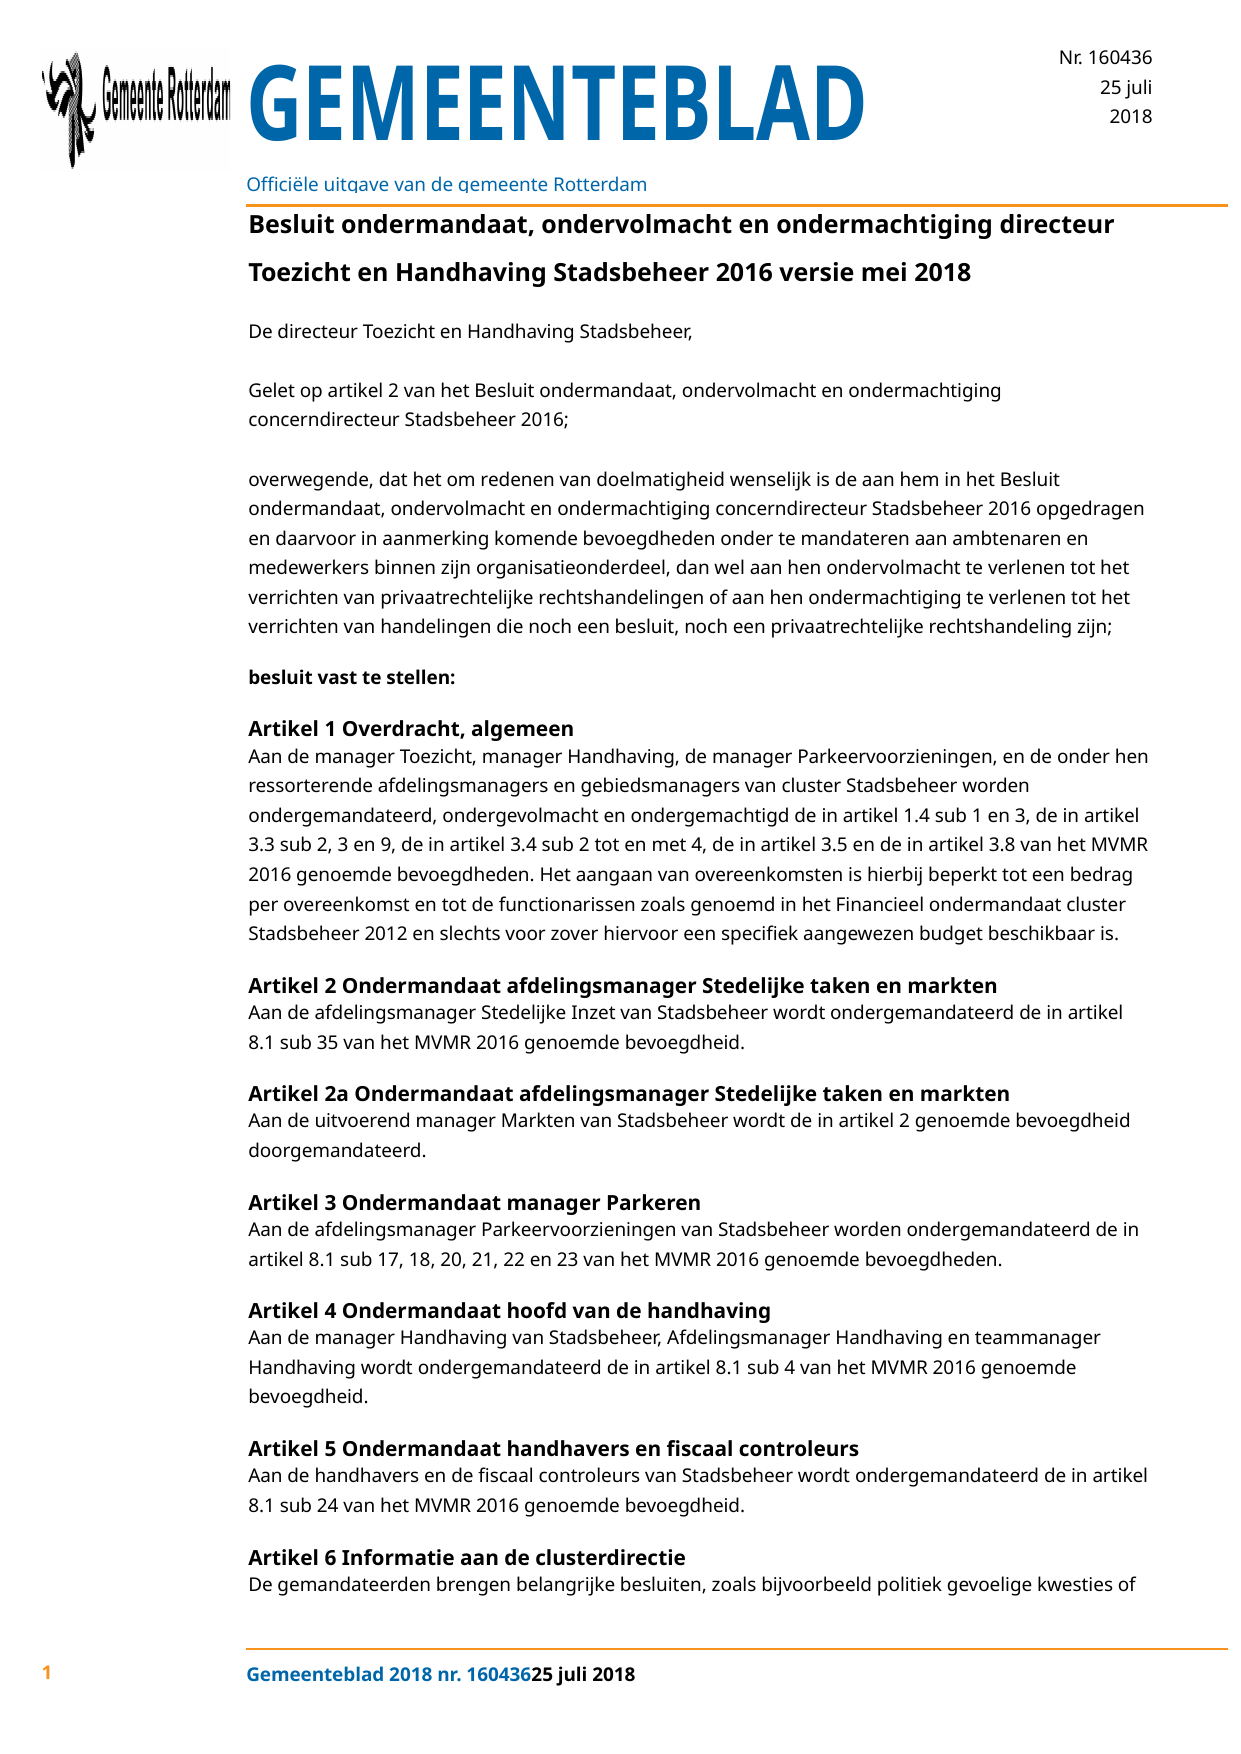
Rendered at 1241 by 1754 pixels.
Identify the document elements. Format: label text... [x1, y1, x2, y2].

text Artikel 1 Overdracht, algemeen [248, 714, 1152, 743]
text Aan de manager Toezicht, manager Handhaving, de manager Parkeervoorzieningen, en de onder hen ressorterende afdelingsmanagers en gebiedsmanagers van cluster Stadsbeheer worden ondergemandateerd, ondergevolmacht en ondergemachtigd de in artikel 1.4 sub 1 en 3, de in artikel 3.3 sub 2, 3 en 9, de in artikel 3.4 sub 2 tot en met 4, de in artikel 3.5 en de in artikel 3.8 van het MVMR 2016 genoemde bevoegdheden. Het aangaan van overeenkomsten is hierbij beperkt tot een bedrag per overeenkomst en tot de functionarissen zoals genoemd in het Financieel ondermandaat cluster Stadsbeheer 2012 en slechts voor zover hiervoor een specifiek aangewezen budget beschikbaar is. [248, 743, 1152, 946]
text Aan de handhavers en de fiscaal controleurs van Stadsbeheer wordt ondergemandateerd de in artikel 8.1 sub 24 van het MVMR 2016 genoemde bevoegdheid. [248, 1463, 1152, 1518]
text Gelet op artikel 2 van het Besluit ondermandaat, ondervolmacht en ondermachtiging concerndirecteur Stadsbeheer 2016; [248, 377, 1152, 432]
text Artikel 6 Informatie aan de clusterdirectie [248, 1543, 1152, 1571]
text Aan de manager Handhaving van Stadsbeheer, Afdelingsmanager Handhaving en teammanager Handhaving wordt ondergemandateerd de in artikel 8.1 sub 4 van het MVMR 2016 genoemde bevoegdheid. [248, 1324, 1152, 1409]
text Aan de afdelingsmanager Parkeervoorzieningen van Stadsbeheer worden ondergemandateerd de in artikel 8.1 sub 17, 18, 20, 21, 22 en 23 van het MVMR 2016 genoemde bevoegdheden. [248, 1216, 1152, 1271]
picture [41, 47, 231, 172]
text besluit vast te stellen: [248, 664, 1152, 690]
text Artikel 4 Ondermandaat hoofd van de handhaving [248, 1296, 1152, 1324]
text Artikel 2a Ondermandaat afdelingsmanager Stedelijke taken en markten [248, 1079, 1152, 1108]
text Aan de uitvoerend manager Markten van Stadsbeheer wordt de in artikel 2 genoemde bevoegdheid doorgemandateerd. [248, 1108, 1152, 1163]
text Artikel 5 Ondermandaat handhavers en fiscaal controleurs [248, 1434, 1152, 1463]
text Besluit ondermandaat, ondervolmacht en ondermachtiging directeur Toezicht en Handhaving Stadsbeheer 2016 versie mei 2018 [248, 207, 1152, 288]
text Aan de afdelingsmanager Stedelijke Inzet van Stadsbeheer wordt ondergemandateerd de in artikel 8.1 sub 35 van het MVMR 2016 genoemde bevoegdheid. [248, 999, 1152, 1054]
text De gemandateerden brengen belangrijke besluiten, zoals bijvoorbeeld politiek gevoelige kwesties of [248, 1571, 1152, 1597]
text De directeur Toezicht en Handhaving Stadsbeheer, [248, 318, 1152, 344]
text Artikel 3 Ondermandaat manager Parkeren [248, 1188, 1152, 1216]
text overwegende, dat het om redenen van doelmatigheid wenselijk is de aan hem in het Besluit ondermandaat, ondervolmacht en ondermachtiging concerndirecteur Stadsbeheer 2016 opgedragen en daarvoor in aanmerking komende bevoegdheden onder te mandateren aan ambtenaren en medewerkers binnen zijn organisatieonderdeel, dan wel aan hen ondervolmacht te verlenen tot het verrichten van privaatrechtelijke rechtshandelingen of aan hen ondermachtiging te verlenen tot het verrichten van handelingen die noch een besluit, noch een privaatrechtelijke rechtshandeling zijn; [248, 466, 1152, 639]
text Artikel 2 Ondermandaat afdelingsmanager Stedelijke taken en markten [248, 971, 1152, 999]
